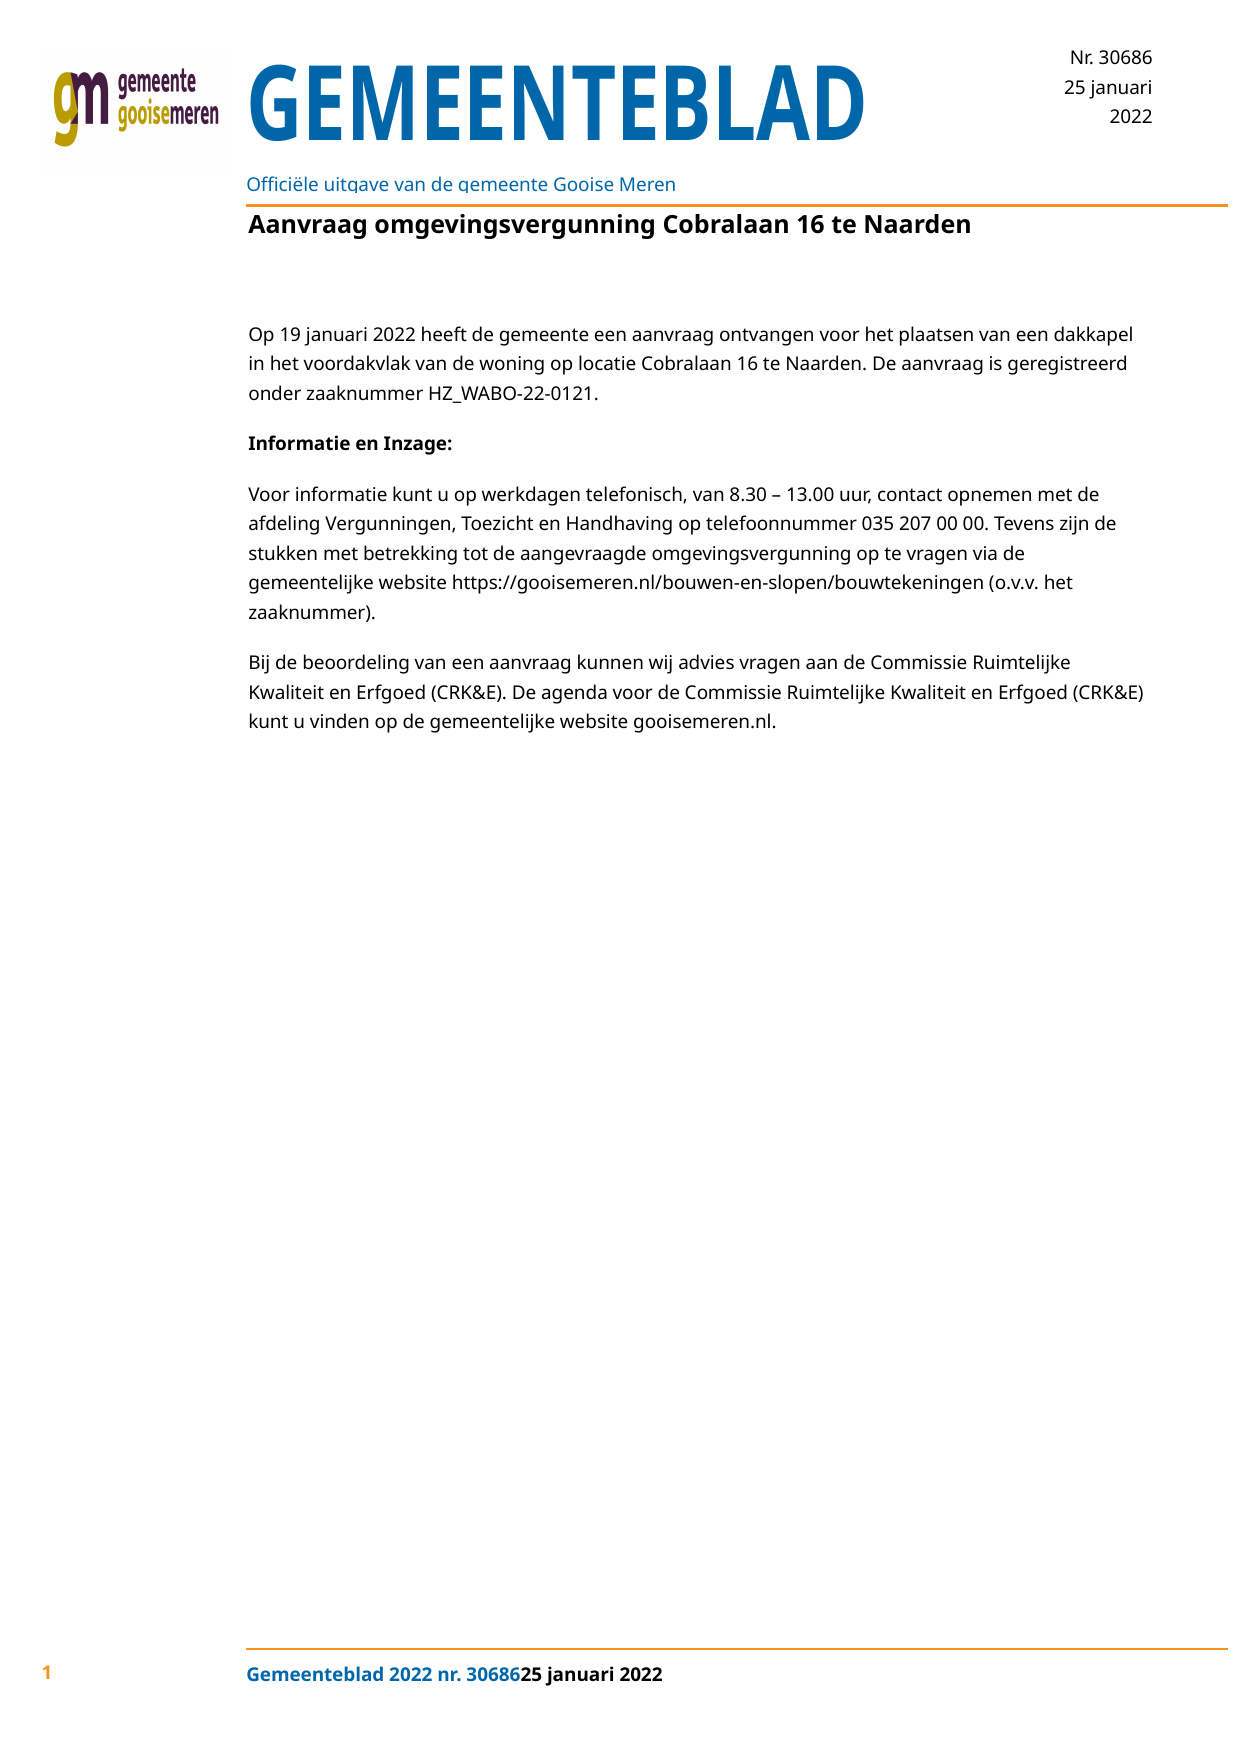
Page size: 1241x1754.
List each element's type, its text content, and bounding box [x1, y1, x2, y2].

text Bij de beoordeling van een aanvraag kunnen wij advies vragen aan de Commissie Ruimtelijke Kwaliteit en Erfgoed (CRK&E). De agenda voor de Commissie Ruimtelijke Kwaliteit en Erfgoed (CRK&E) kunt u vinden op de gemeentelijke website gooisemeren.nl. [248, 649, 1152, 734]
picture [41, 47, 231, 172]
text Op 19 januari 2022 heeft de gemeente een aanvraag ontvangen voor het plaatsen van een dakkapel in het voordakvlak van de woning op locatie Cobralaan 16 te Naarden. De aanvraag is geregistreerd onder zaaknummer HZ_WABO-22-0121. [248, 321, 1152, 406]
text Voor informatie kunt u op werkdagen telefonisch, van 8.30 – 13.00 uur, contact opnemen met de afdeling Vergunningen, Toezicht en Handhaving op telefoonnummer 035 207 00 00. Tevens zijn de stukken met betrekking tot de aangevraagde omgevingsvergunning op te vragen via de gemeentelijke website https://gooisemeren.nl/bouwen-en-slopen/bouwtekeningen (o.v.v. het zaaknummer). [248, 481, 1152, 625]
text Aanvraag omgevingsvergunning Cobralaan 16 te Naarden [248, 207, 1152, 241]
text Informatie en Inzage: [248, 430, 1152, 456]
